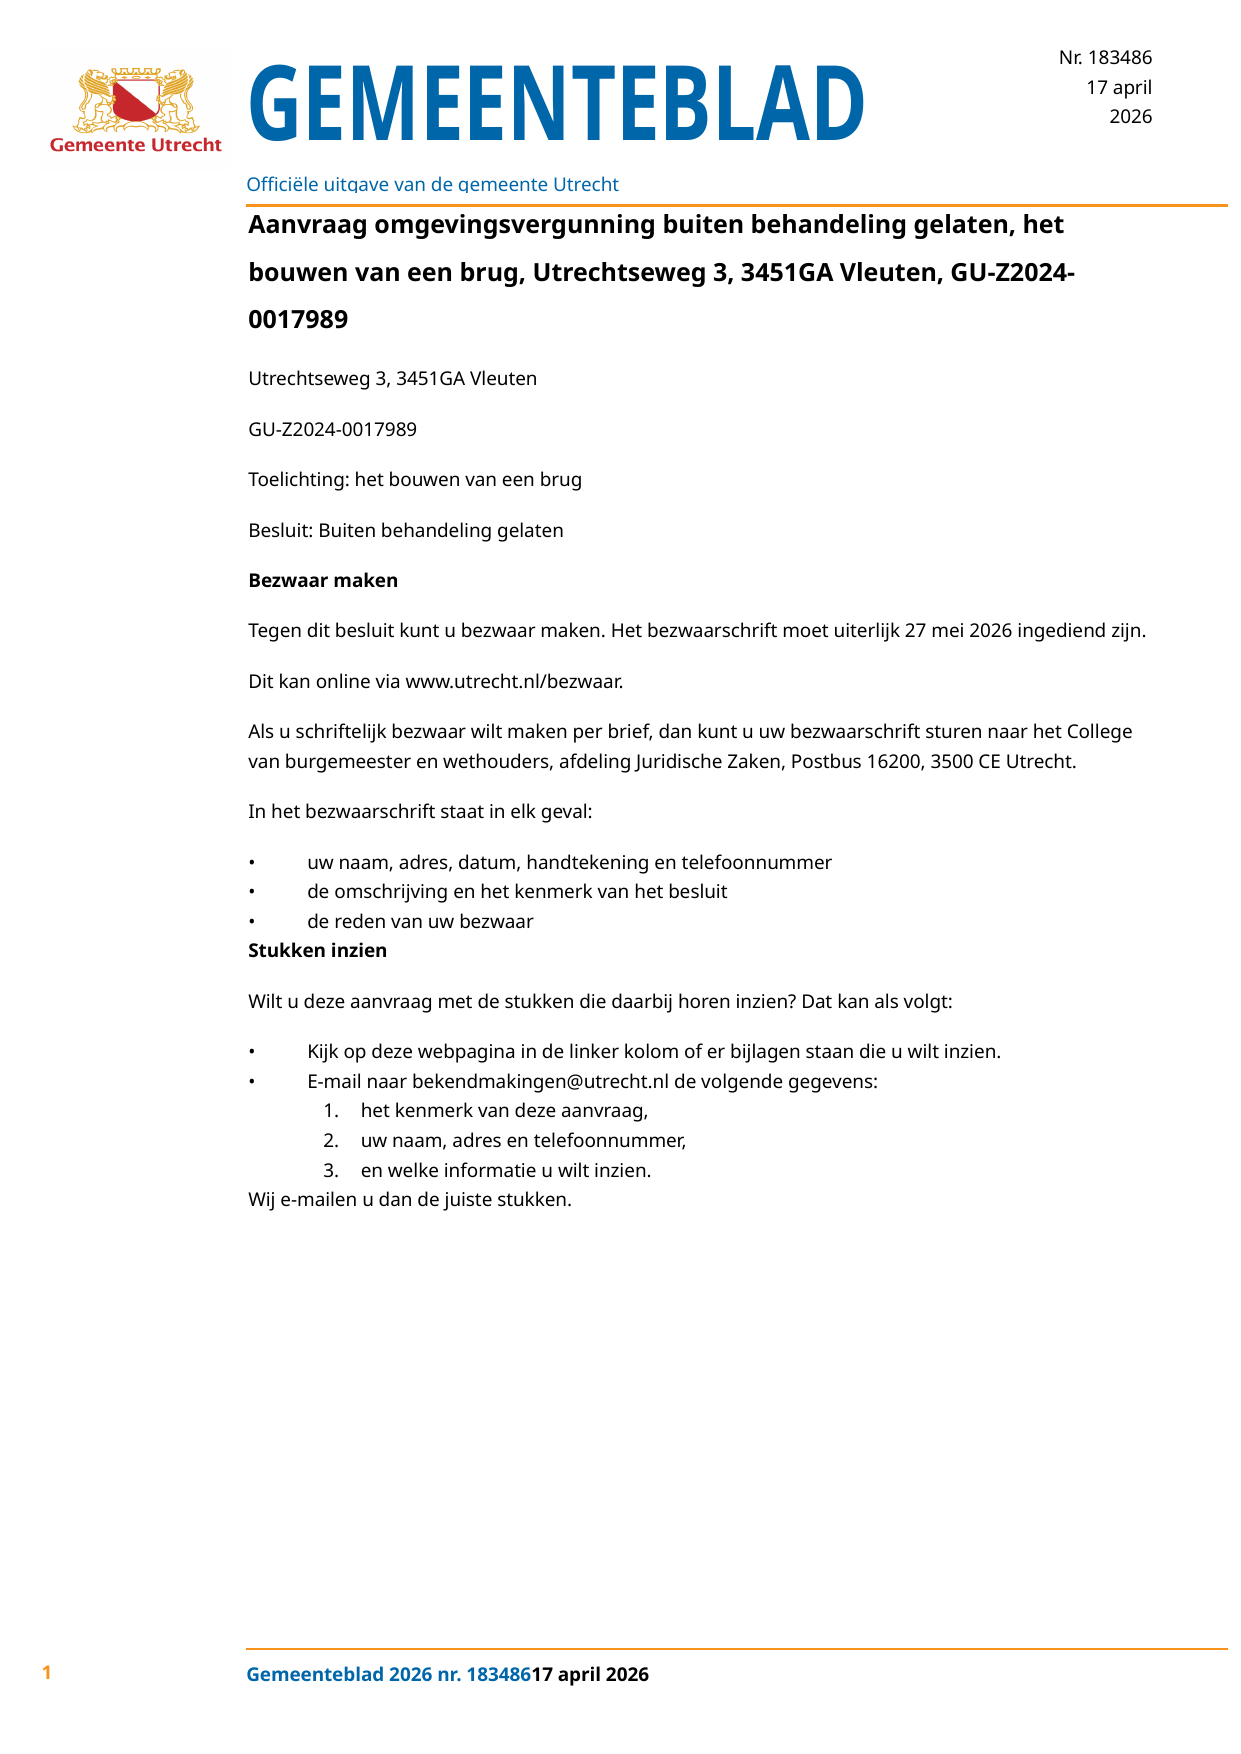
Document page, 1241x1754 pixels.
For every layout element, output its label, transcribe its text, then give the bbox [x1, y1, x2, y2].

text Tegen dit besluit kunt u bezwaar maken. Het bezwaarschrift moet uiterlijk 27 mei 2026 ingediend zijn. [248, 618, 1152, 643]
list uw naam, adres en telefoonnummer, [323, 1127, 1152, 1153]
list de omschrijving en het kenmerk van het besluit [248, 878, 1152, 904]
picture [41, 47, 231, 172]
text Aanvraag omgevingsvergunning buiten behandeling gelaten, het bouwen van een brug, Utrechtseweg 3, 3451GA Vleuten, GU-Z2024-0017989 [248, 207, 1152, 336]
text GU-Z2024-0017989 [248, 416, 1152, 442]
text Utrechtseweg 3, 3451GA Vleuten [248, 366, 1152, 391]
list uw naam, adres, datum, handtekening en telefoonnummer [248, 849, 1152, 874]
list Kijk op deze webpagina in de linker kolom of er bijlagen staan die u wilt inzien. [248, 1038, 1152, 1064]
list E-mail naar bekendmakingen@utrecht.nl de volgende gegevens: [248, 1068, 1152, 1094]
text Stukken inzien [248, 938, 1152, 963]
text Als u schriftelijk bezwaar wilt maken per brief, dan kunt u uw bezwaarschrift sturen naar het College van burgemeester en wethouders, afdeling Juridische Zaken, Postbus 16200, 3500 CE Utrecht. [248, 718, 1152, 774]
text Besluit: Buiten behandeling gelaten [248, 517, 1152, 542]
text Toelichting: het bouwen van een brug [248, 466, 1152, 492]
list het kenmerk van deze aanvraag, [323, 1098, 1152, 1123]
list de reden van uw bezwaar [248, 908, 1152, 934]
text Bezwaar maken [248, 567, 1152, 593]
text Dit kan online via www.utrecht.nl/bezwaar. [248, 668, 1152, 694]
text Wilt u deze aanvraag met de stukken die daarbij horen inzien? Dat kan als volgt: [248, 988, 1152, 1014]
text In het bezwaarschrift staat in elk geval: [248, 798, 1152, 824]
text Wij e-mailen u dan de juiste stukken. [248, 1186, 1152, 1212]
list en welke informatie u wilt inzien. [323, 1157, 1152, 1182]
